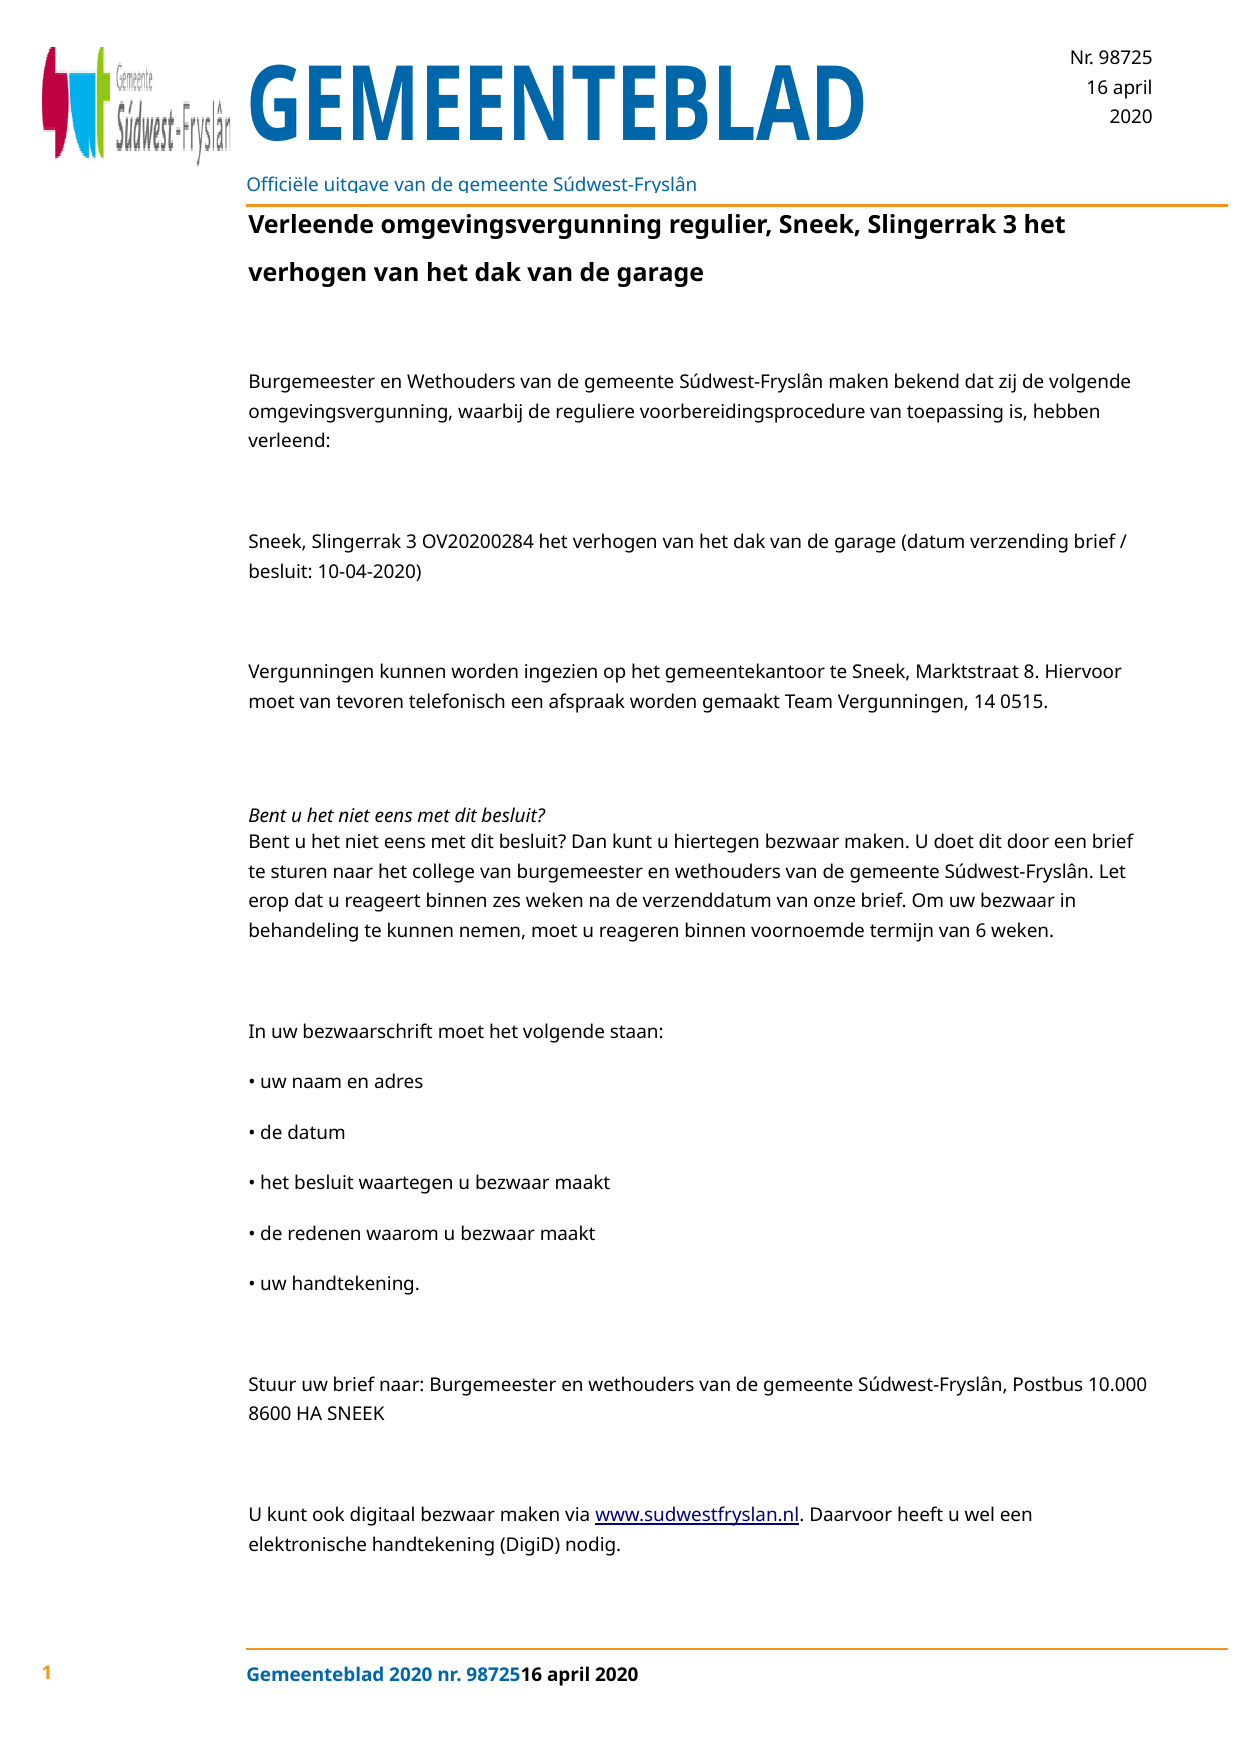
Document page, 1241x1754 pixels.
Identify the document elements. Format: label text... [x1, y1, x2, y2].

text Bent u het niet eens met dit besluit? [248, 803, 1152, 828]
text • uw handtekening. [248, 1270, 1152, 1296]
text Burgemeester en Wethouders van de gemeente Súdwest-Fryslân maken bekend dat zij de volgende omgevingsvergunning, waarbij de reguliere voorbereidingsprocedure van toepassing is, hebben verleend: [248, 368, 1152, 453]
text Sneek, Slingerrak 3 OV20200284 het verhogen van het dak van de garage (datum verzending brief / besluit: 10-04-2020) [248, 528, 1152, 584]
picture [41, 47, 231, 172]
text Bent u het niet eens met dit besluit? Dan kunt u hiertegen bezwaar maken. U doet dit door een brief te sturen naar het college van burgemeester en wethouders van de gemeente Súdwest-Fryslân. Let erop dat u reageert binnen zes weken na de verzenddatum van onze brief. Om uw bezwaar in behandeling te kunnen nemen, moet u reageren binnen voornoemde termijn van 6 weken. [248, 828, 1152, 943]
text Vergunningen kunnen worden ingezien op het gemeentekantoor te Sneek, Marktstraat 8. Hiervoor moet van tevoren telefonisch een afspraak worden gemaakt Team Vergunningen, 14 0515. [248, 659, 1152, 714]
text • uw naam en adres [248, 1068, 1152, 1094]
text In uw bezwaarschrift moet het volgende staan: [248, 1018, 1152, 1044]
text U kunt ook digitaal bezwaar maken via www.sudwestfryslan.nl. Daarvoor heeft u wel een elektronische handtekening (DigiD) nodig. [248, 1501, 1152, 1557]
text Stuur uw brief naar: Burgemeester en wethouders van de gemeente Súdwest-Fryslân, Postbus 10.000 8600 HA SNEEK [248, 1371, 1152, 1426]
text Verleende omgevingsvergunning regulier, Sneek, Slingerrak 3 het verhogen van het dak van de garage [248, 207, 1152, 288]
text • het besluit waartegen u bezwaar maakt [248, 1169, 1152, 1195]
text • de datum [248, 1119, 1152, 1144]
text • de redenen waarom u bezwaar maakt [248, 1220, 1152, 1245]
